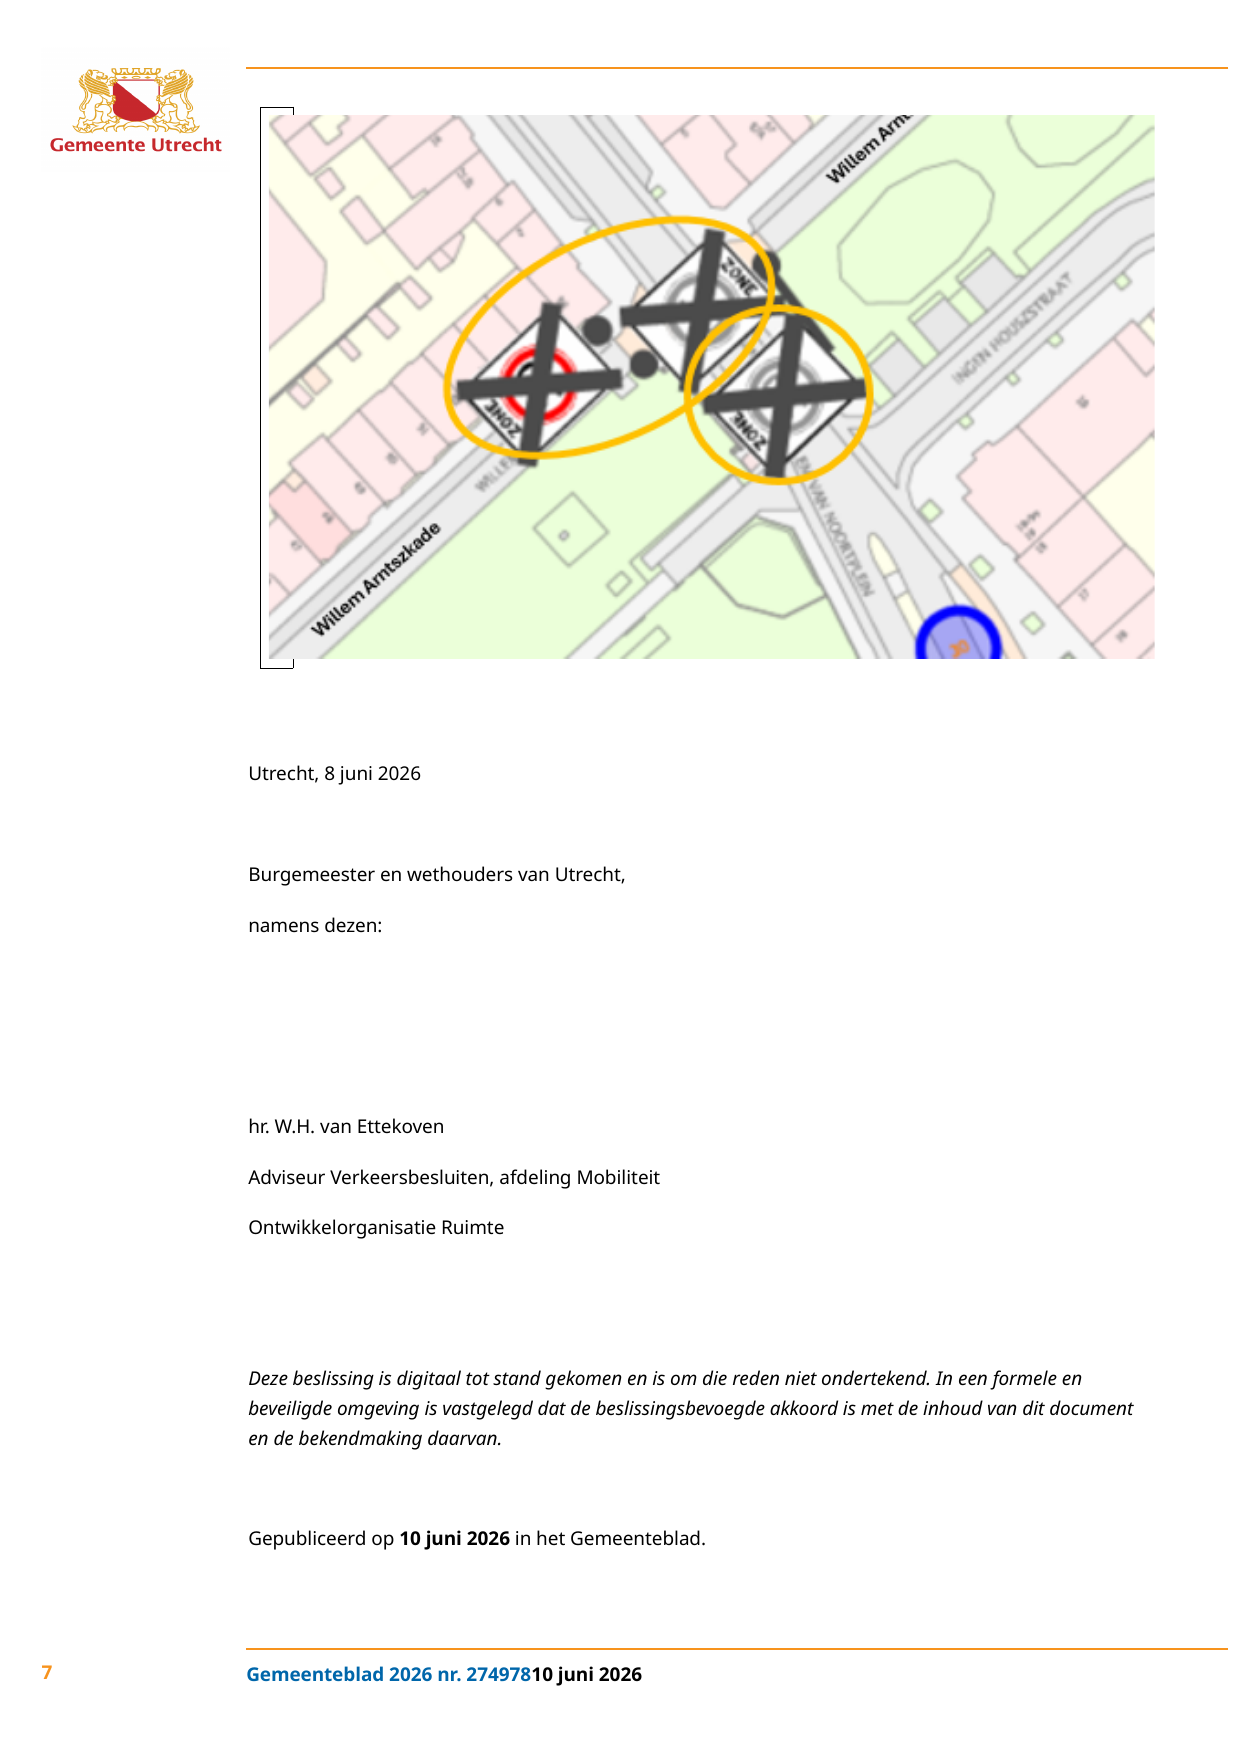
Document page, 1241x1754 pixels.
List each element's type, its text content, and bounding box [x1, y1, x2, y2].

text Gepubliceerd op 10 juni 2026 in het Gemeenteblad. [248, 1526, 1152, 1551]
text Adviseur Verkeersbesluiten, afdeling Mobiliteit [248, 1164, 1152, 1189]
picture [41, 47, 231, 172]
text Burgemeester en wethouders van Utrecht, [248, 861, 1152, 887]
text hr. W.H. van Ettekoven [248, 1113, 1152, 1139]
text namens dezen: [248, 912, 1152, 937]
text Deze beslissing is digitaal tot stand gekomen en is om die reden niet ondertekend. In een formele en beveiligde omgeving is vastgelegd dat de beslissingsbevoegde akkoord is met de inhoud van dit document en de bekendmaking daarvan. [248, 1366, 1152, 1450]
picture [268, 115, 1155, 659]
text Ontwikkelorganisatie Ruimte [248, 1214, 1152, 1240]
text Utrecht, 8 juni 2026 [248, 761, 1152, 786]
